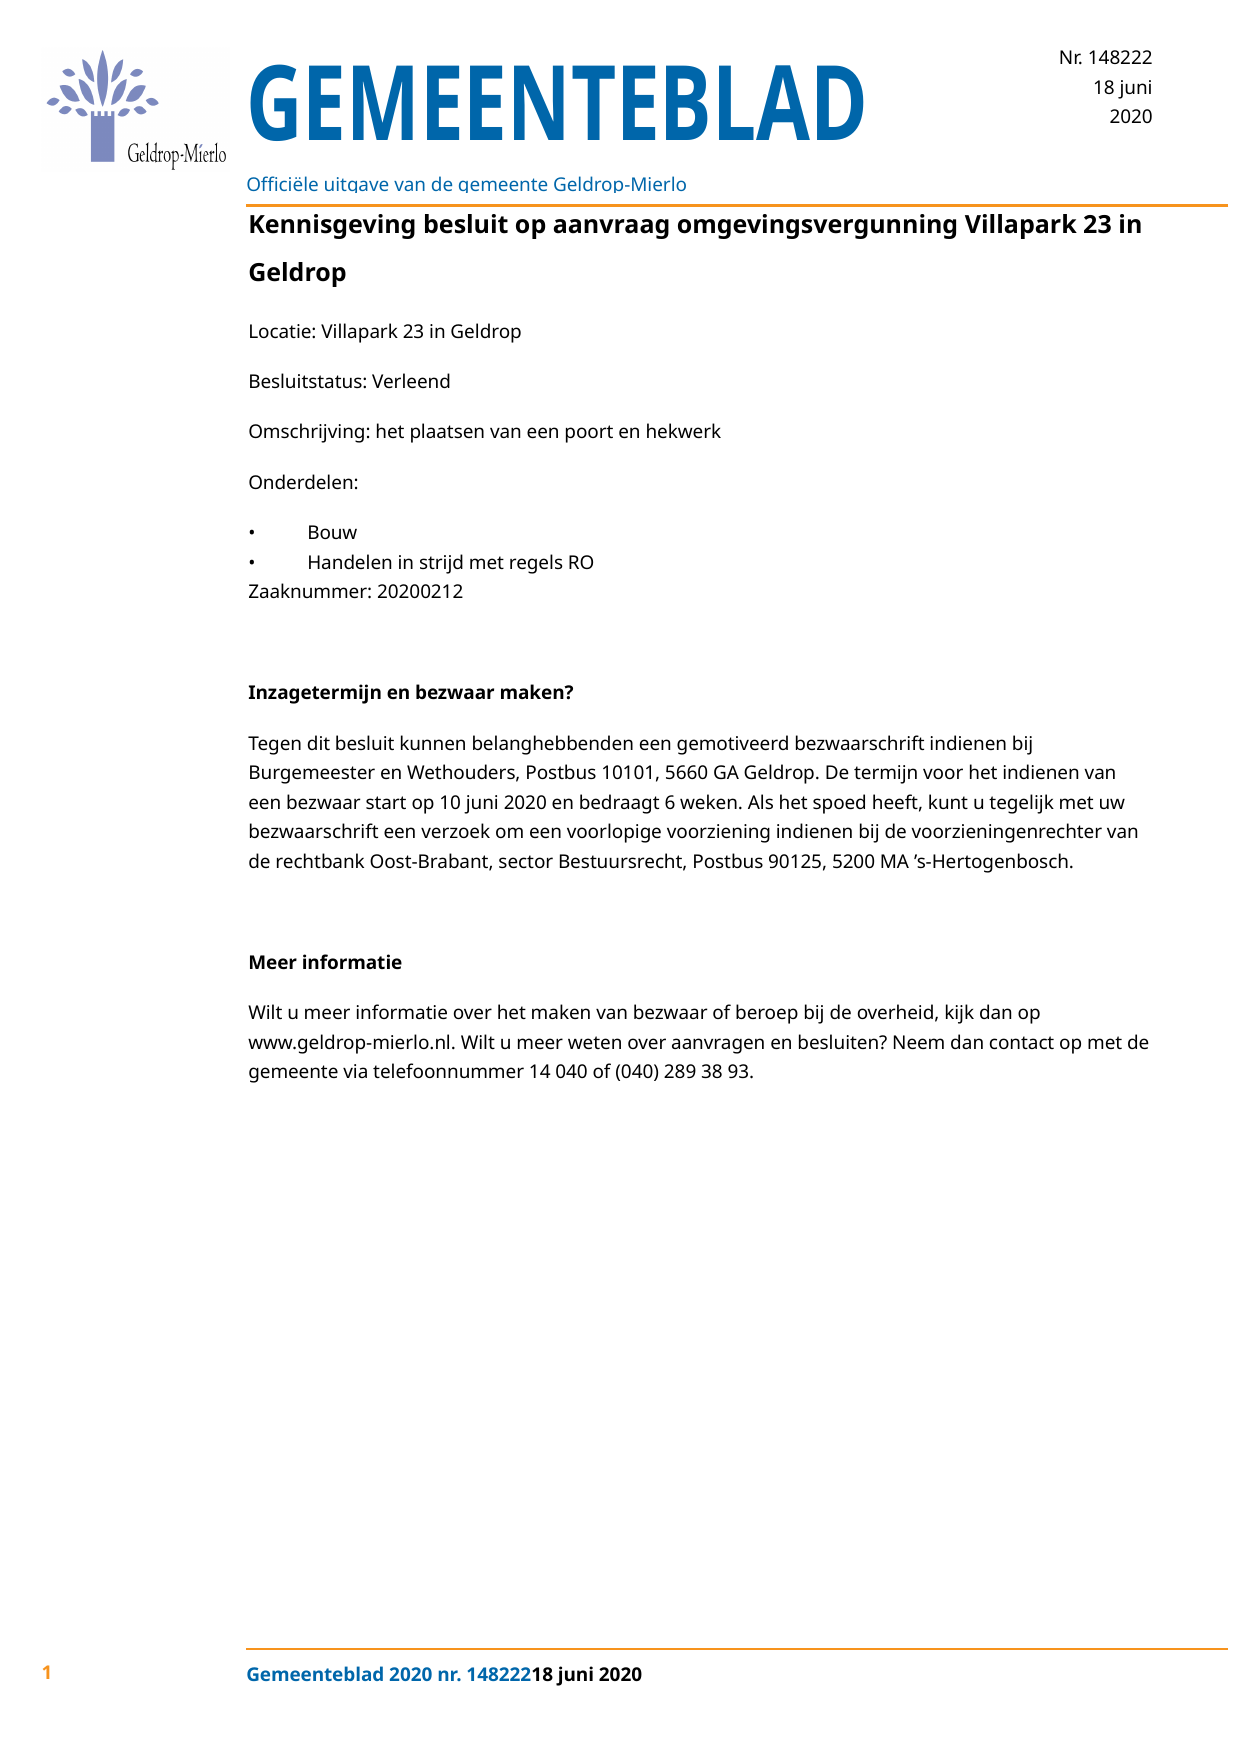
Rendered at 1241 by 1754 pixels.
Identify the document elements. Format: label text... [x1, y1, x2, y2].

text Onderdelen: [248, 469, 1152, 495]
text Inzagetermijn en bezwaar maken? [248, 679, 1152, 705]
text Wilt u meer informatie over het maken van bezwaar of beroep bij de overheid, kijk dan op www.geldrop-mierlo.nl. Wilt u meer weten over aanvragen en besluiten? Neem dan contact op met de gemeente via telefoonnummer 14 040 of (040) 289 38 93. [248, 999, 1152, 1084]
picture [41, 47, 231, 172]
text Zaaknummer: 20200212 [248, 579, 1152, 604]
text Locatie: Villapark 23 in Geldrop [248, 318, 1152, 344]
text Kennisgeving besluit op aanvraag omgevingsvergunning Villapark 23 in Geldrop [248, 207, 1152, 288]
text Besluitstatus: Verleend [248, 368, 1152, 394]
text Omschrijving: het plaatsen van een poort en hekwerk [248, 419, 1152, 444]
text Meer informatie [248, 949, 1152, 975]
list Handelen in strijd met regels RO [248, 549, 1152, 575]
list Bouw [248, 519, 1152, 545]
text Tegen dit besluit kunnen belanghebbenden een gemotiveerd bezwaarschrift indienen bij Burgemeester en Wethouders, Postbus 10101, 5660 GA Geldrop. De termijn voor het indienen van een bezwaar start op 10 juni 2020 en bedraagt 6 weken. Als het spoed heeft, kunt u tegelijk met uw bezwaarschrift een verzoek om een voorlopige voorziening indienen bij de voorzieningenrechter van de rechtbank Oost-Brabant, sector Bestuursrecht, Postbus 90125, 5200 MA ’s-Hertogenbosch. [248, 730, 1152, 874]
